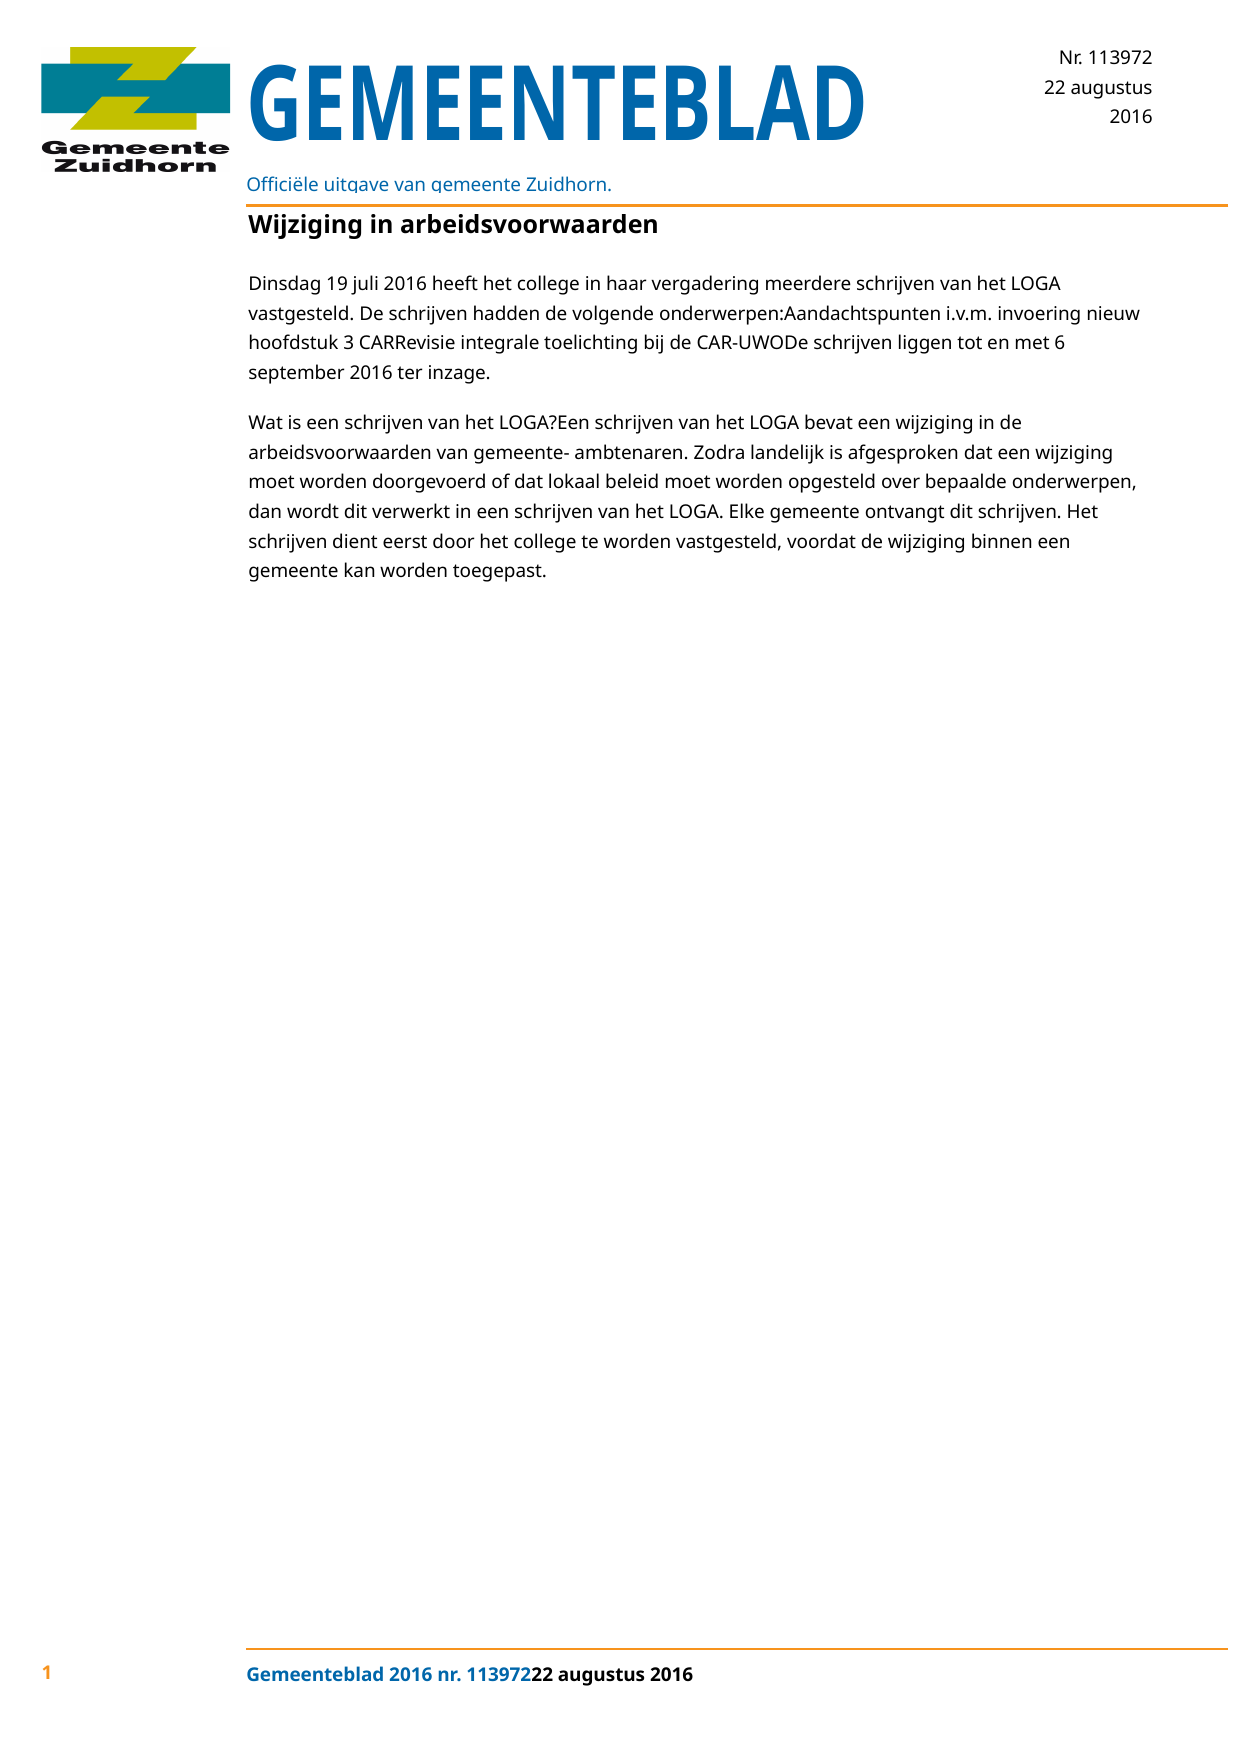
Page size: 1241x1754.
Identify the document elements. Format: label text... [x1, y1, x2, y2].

text Dinsdag 19 juli 2016 heeft het college in haar vergadering meerdere schrijven van het LOGA vastgesteld. De schrijven hadden de volgende onderwerpen:Aandachtspunten i.v.m. invoering nieuw hoofdstuk 3 CARRevisie integrale toelichting bij de CAR-UWODe schrijven liggen tot en met 6 september 2016 ter inzage. [248, 270, 1152, 385]
text Wat is een schrijven van het LOGA?Een schrijven van het LOGA bevat een wijziging in de arbeidsvoorwaarden van gemeente- ambtenaren. Zodra landelijk is afgesproken dat een wijziging moet worden doorgevoerd of dat lokaal beleid moet worden opgesteld over bepaalde onderwerpen, dan wordt dit verwerkt in een schrijven van het LOGA. Elke gemeente ontvangt dit schrijven. Het schrijven dient eerst door het college te worden vastgesteld, voordat de wijziging binnen een gemeente kan worden toegepast. [248, 409, 1152, 583]
picture [41, 47, 231, 172]
text Wijziging in arbeidsvoorwaarden [248, 207, 1152, 241]
